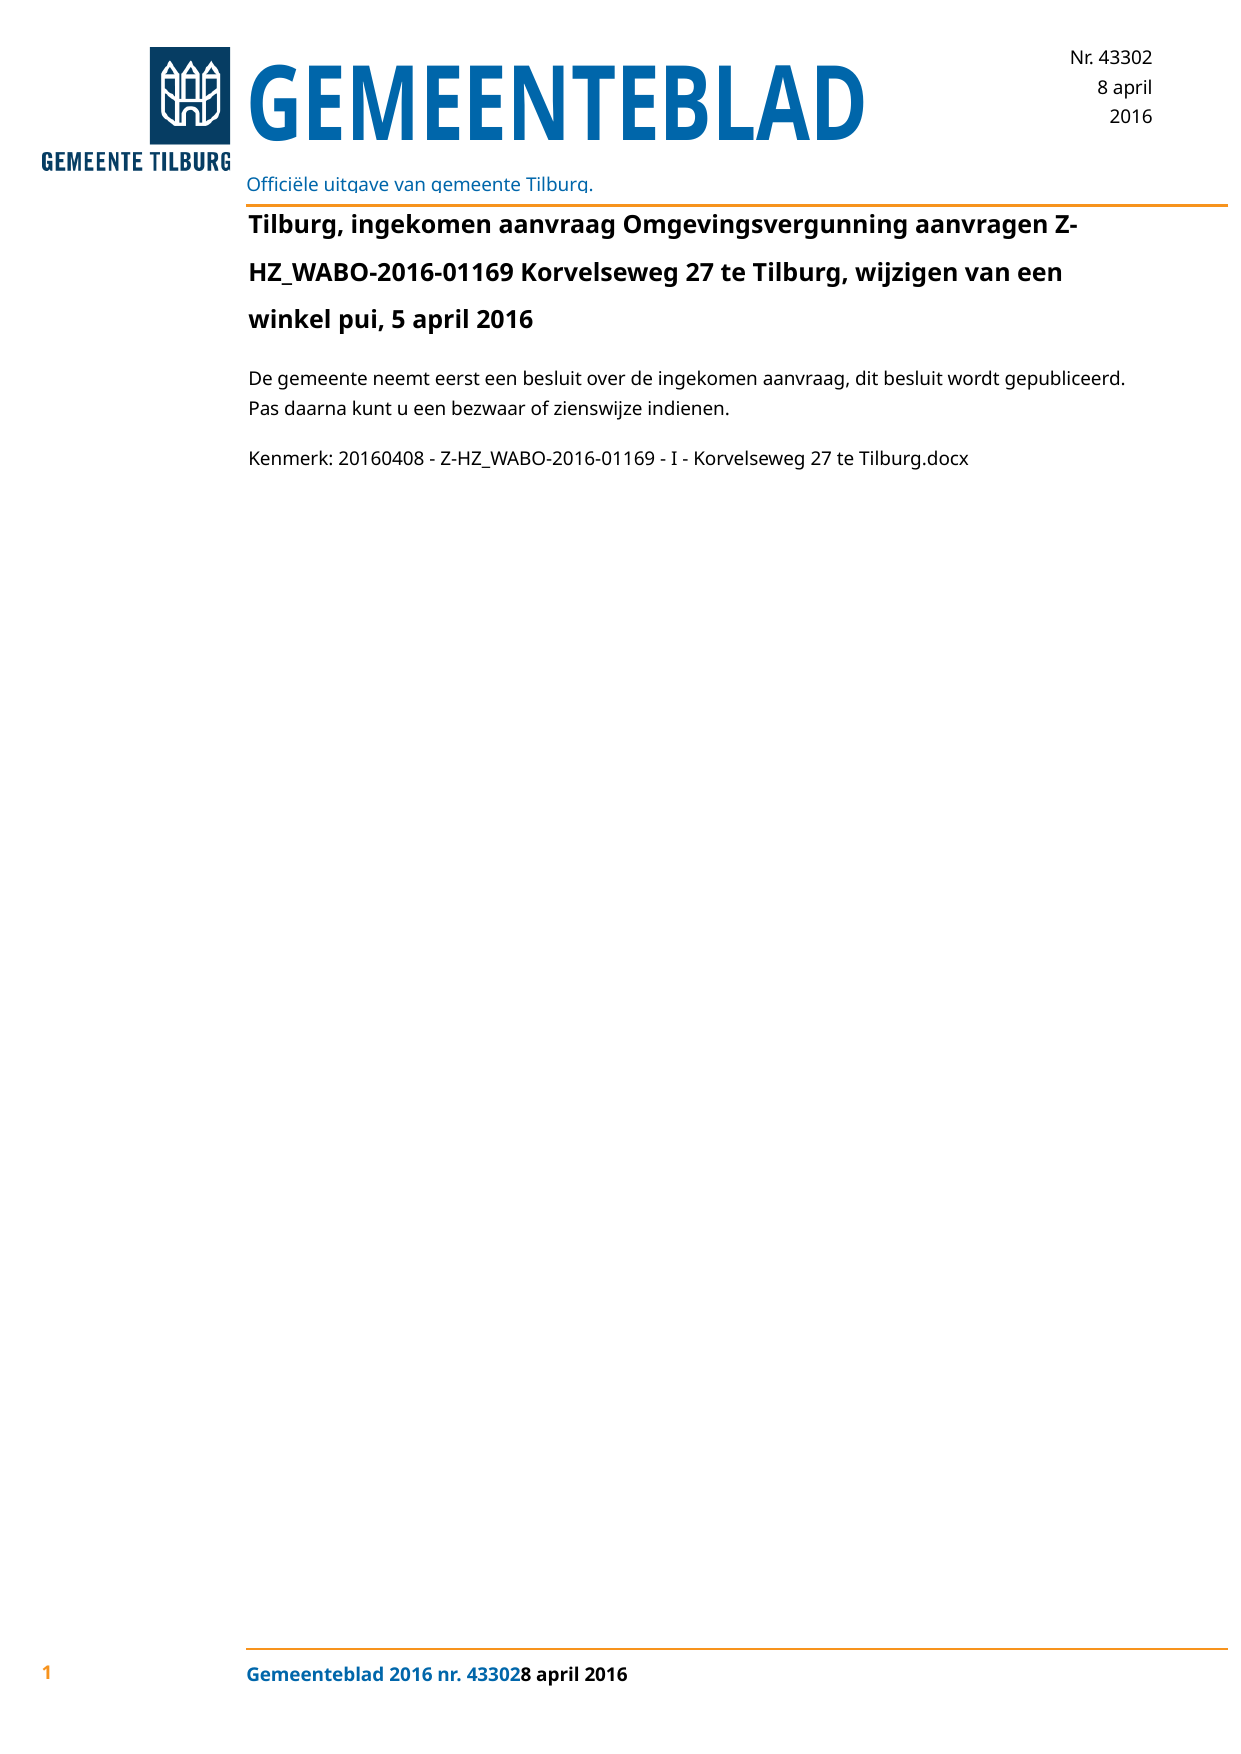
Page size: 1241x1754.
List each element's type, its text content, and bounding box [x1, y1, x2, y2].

picture [41, 47, 231, 172]
text Kenmerk: 20160408 - Z-HZ_WABO-2016-01169 - I - Korvelseweg 27 te Tilburg.docx [248, 446, 1152, 471]
text De gemeente neemt eerst een besluit over de ingekomen aanvraag, dit besluit wordt gepubliceerd. Pas daarna kunt u een bezwaar of zienswijze indienen. [248, 366, 1152, 421]
text Tilburg, ingekomen aanvraag Omgevingsvergunning aanvragen Z-HZ_WABO-2016-01169 Korvelseweg 27 te Tilburg, wijzigen van een winkel pui, 5 april 2016 [248, 207, 1152, 336]
